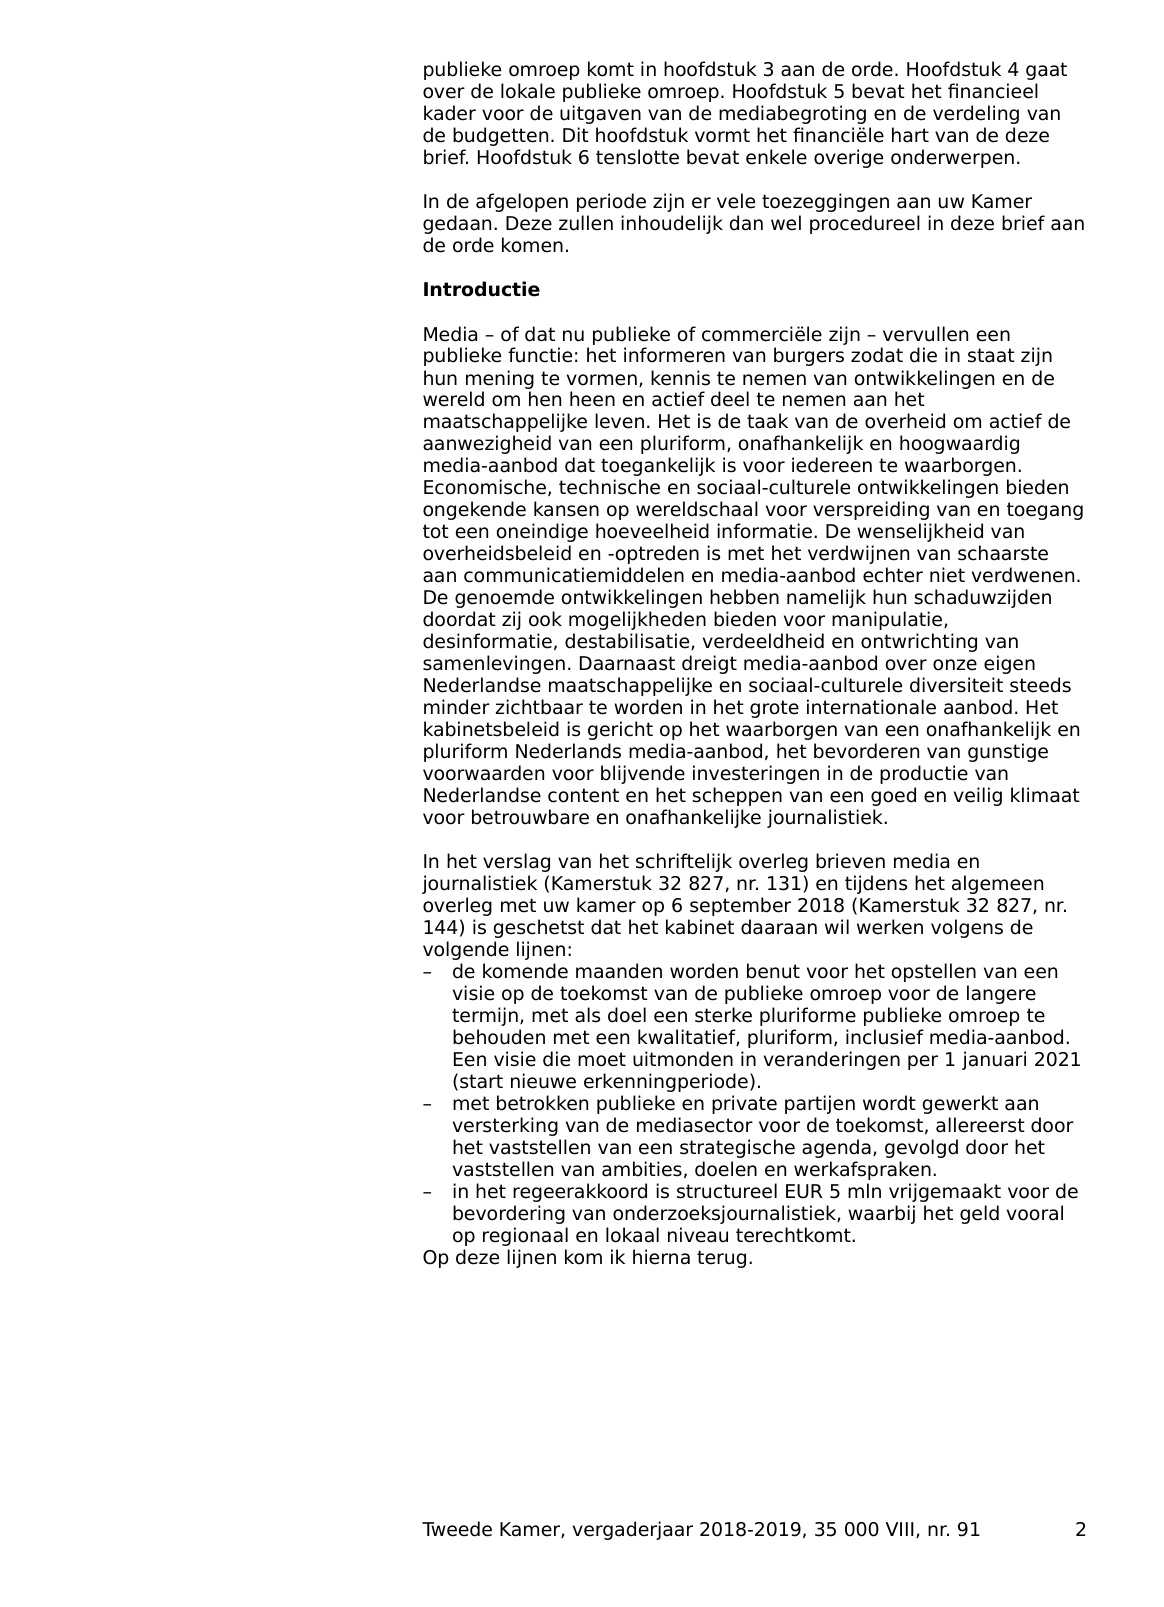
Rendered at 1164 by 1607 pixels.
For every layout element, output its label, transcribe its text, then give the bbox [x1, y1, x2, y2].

text – de komende maanden worden benut voor het opstellen van een visie op de toekomst van de publieke omroep voor de langere termijn, met als doel een sterke pluriforme publieke omroep te behouden met een kwalitatief, pluriform, inclusief media-aanbod. Een visie die moet uitmonden in veranderingen per 1 januari 2021 (start nieuwe erkenningperiode). [422, 961, 1087, 1093]
text Op deze lijnen kom ik hierna terug. [422, 1247, 1087, 1269]
text Media – of dat nu publieke of commerciële zijn – vervullen een publieke functie: het informeren van burgers zodat die in staat zijn hun mening te vormen, kennis te nemen van ontwikkelingen en de wereld om hen heen en actief deel te nemen aan het maatschappelijke leven. Het is de taak van de overheid om actief de aanwezigheid van een pluriform, onafhankelijk en hoogwaardig media-aanbod dat toegankelijk is voor iedereen te waarborgen. Economische, technische en sociaal-culturele ontwikkelingen bieden ongekende kansen op wereldschaal voor verspreiding van en toegang tot een oneindige hoeveelheid informatie. De wenselijkheid van overheidsbeleid en -optreden is met het verdwijnen van schaarste aan communicatiemiddelen en media-aanbod echter niet verdwenen. De genoemde ontwikkelingen hebben namelijk hun schaduwzijden doordat zij ook mogelijkheden bieden voor manipulatie, desinformatie, destabilisatie, verdeeldheid en ontwrichting van samenlevingen. Daarnaast dreigt media-aanbod over onze eigen Nederlandse maatschappelijke en sociaal-culturele diversiteit steeds minder zichtbaar te worden in het grote internationale aanbod. Het kabinetsbeleid is gericht op het waarborgen van een onafhankelijk en pluriform Nederlands media-aanbod, het bevorderen van gunstige voorwaarden voor blijvende investeringen in de productie van Nederlandse content en het scheppen van een goed en veilig klimaat voor betrouwbare en onafhankelijke journalistiek. [422, 323, 1087, 829]
text – in het regeerakkoord is structureel EUR 5 mln vrijgemaakt voor de bevordering van onderzoeksjournalistiek, waarbij het geld vooral op regionaal en lokaal niveau terechtkomt. [422, 1181, 1087, 1247]
text – met betrokken publieke en private partijen wordt gewerkt aan versterking van de mediasector voor de toekomst, allereerst door het vaststellen van een strategische agenda, gevolgd door het vaststellen van ambities, doelen en werkafspraken. [422, 1093, 1087, 1181]
text In het verslag van het schriftelijk overleg brieven media en journalistiek (Kamerstuk 32 827, nr. 131) en tijdens het algemeen overleg met uw kamer op 6 september 2018 (Kamerstuk 32 827, nr. 144) is geschetst dat het kabinet daaraan wil werken volgens de volgende lijnen: [422, 851, 1087, 961]
subtitle Introductie [422, 279, 1087, 301]
text In de afgelopen periode zijn er vele toezeggingen aan uw Kamer gedaan. Deze zullen inhoudelijk dan wel procedureel in deze brief aan de orde komen. [422, 191, 1087, 257]
text publieke omroep komt in hoofdstuk 3 aan de orde. Hoofdstuk 4 gaat over de lokale publieke omroep. Hoofdstuk 5 bevat het financieel kader voor de uitgaven van de mediabegroting en de verdeling van de budgetten. Dit hoofdstuk vormt het financiële hart van de deze brief. Hoofdstuk 6 tenslotte bevat enkele overige onderwerpen. [422, 59, 1087, 169]
